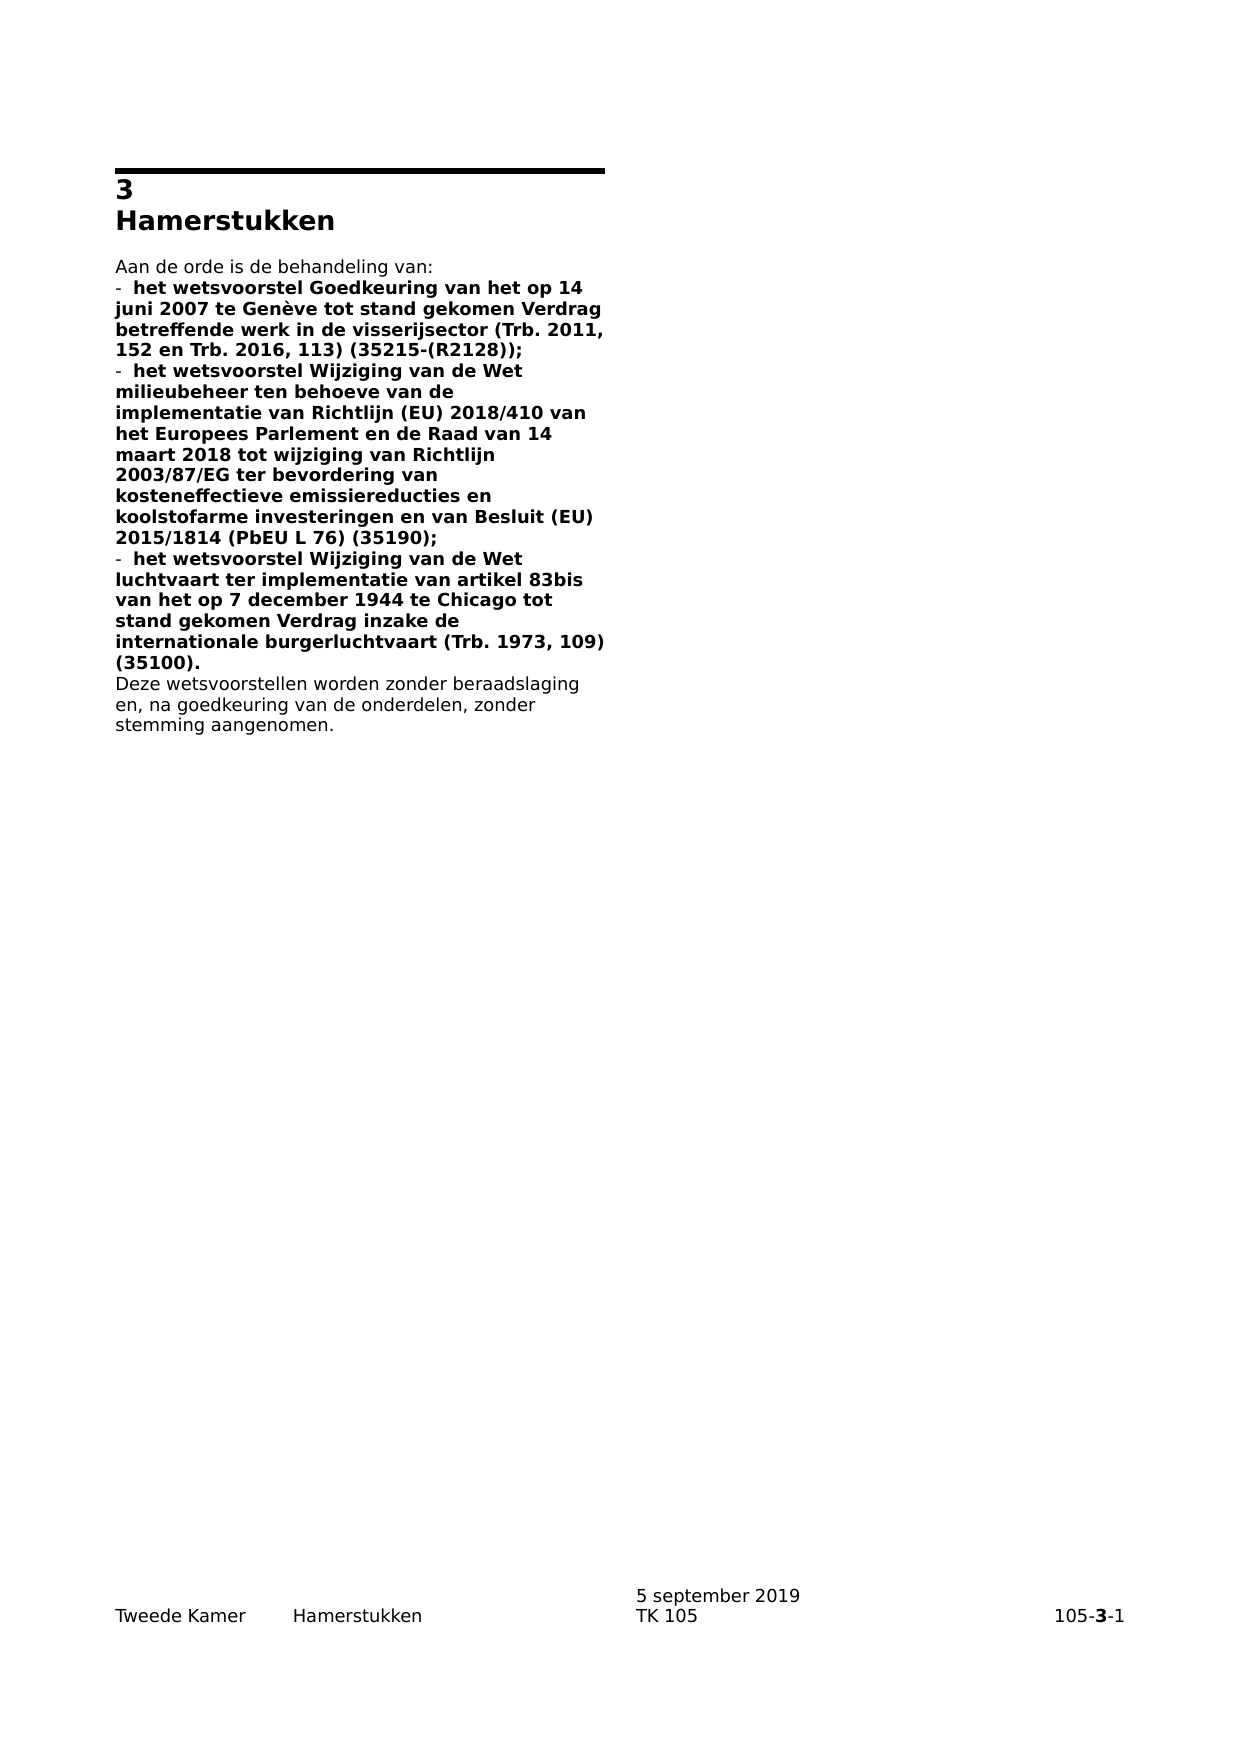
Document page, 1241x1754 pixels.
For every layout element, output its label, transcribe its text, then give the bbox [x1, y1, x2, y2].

text Aan de orde is de behandeling van: [115, 257, 605, 278]
text Deze wetsvoorstellen worden zonder beraadslaging en, na goedkeuring van de onderdelen, zonder stemming aangenomen. [115, 673, 605, 736]
list het wetsvoorstel Wijziging van de Wet milieubeheer ten behoeve van de implementatie van Richtlijn (EU) 2018/410 van het Europees Parlement en de Raad van 14 maart 2018 tot wijziging van Richtlijn 2003/87/EG ter bevordering van kosteneffectieve emissiereducties en koolstofarme investeringen en van Besluit (EU) 2015/1814 (PbEU L 76) (35190); [115, 361, 605, 548]
title 3 Hamerstukken [115, 174, 605, 237]
list het wetsvoorstel Goedkeuring van het op 14 juni 2007 te Genève tot stand gekomen Verdrag betreffende werk in de visserijsector (Trb. 2011, 152 en Trb. 2016, 113) (35215-(R2128)); [115, 278, 605, 361]
list het wetsvoorstel Wijziging van de Wet luchtvaart ter implementatie van artikel 83bis van het op 7 december 1944 te Chicago tot stand gekomen Verdrag inzake de internationale burgerluchtvaart (Trb. 1973, 109) (35100). [115, 548, 605, 673]
